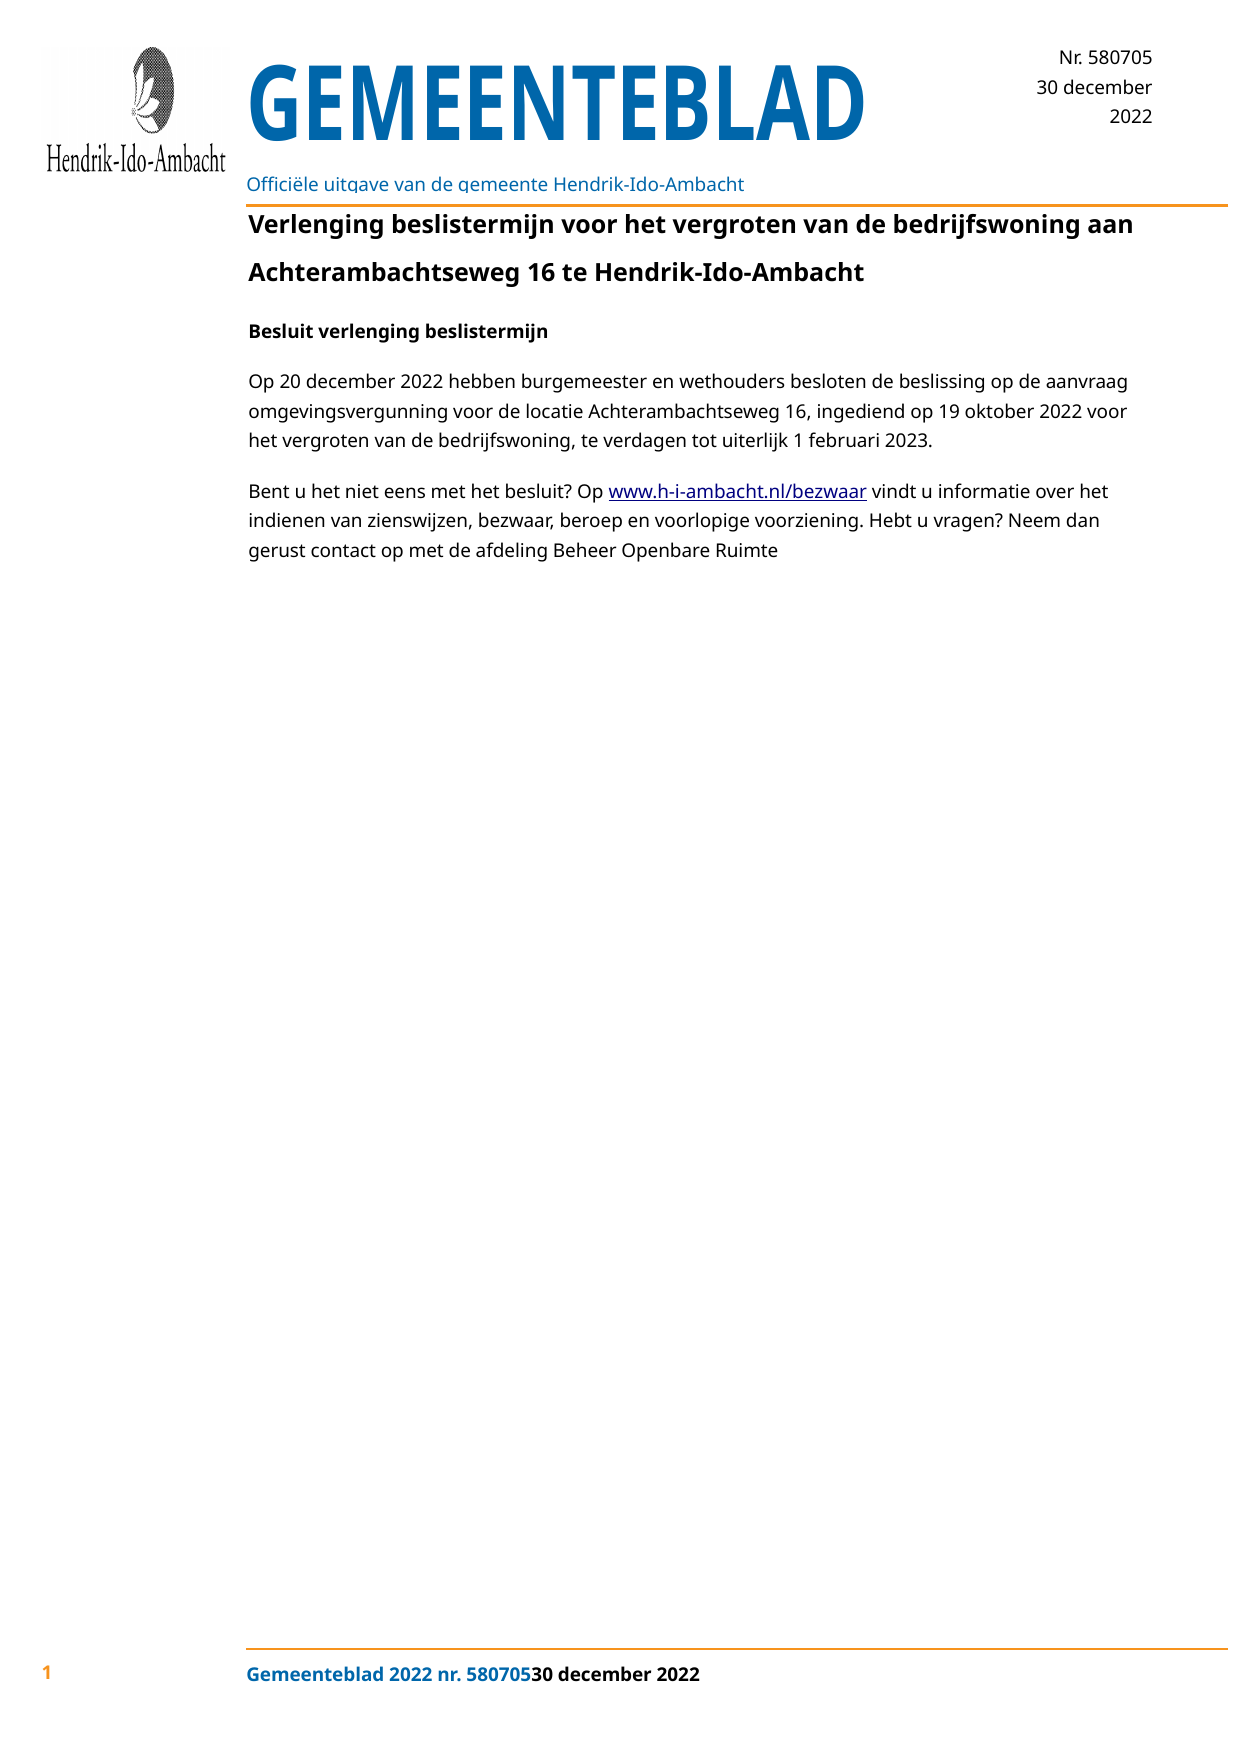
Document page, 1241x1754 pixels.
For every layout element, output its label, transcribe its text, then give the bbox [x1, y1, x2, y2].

text Besluit verlenging beslistermijn [248, 318, 1152, 344]
text Bent u het niet eens met het besluit? Op www.h-i-ambacht.nl/bezwaar vindt u informatie over het indienen van zienswijzen, bezwaar, beroep en voorlopige voorziening. Hebt u vragen? Neem dan gerust contact op met de afdeling Beheer Openbare Ruimte [248, 478, 1152, 563]
picture [41, 47, 231, 172]
text Op 20 december 2022 hebben burgemeester en wethouders besloten de beslissing op de aanvraag omgevingsvergunning voor de locatie Achterambachtseweg 16, ingediend op 19 oktober 2022 voor het vergroten van de bedrijfswoning, te verdagen tot uiterlijk 1 februari 2023. [248, 368, 1152, 453]
text Verlenging beslistermijn voor het vergroten van de bedrijfswoning aan Achterambachtseweg 16 te Hendrik-Ido-Ambacht [248, 207, 1152, 288]
